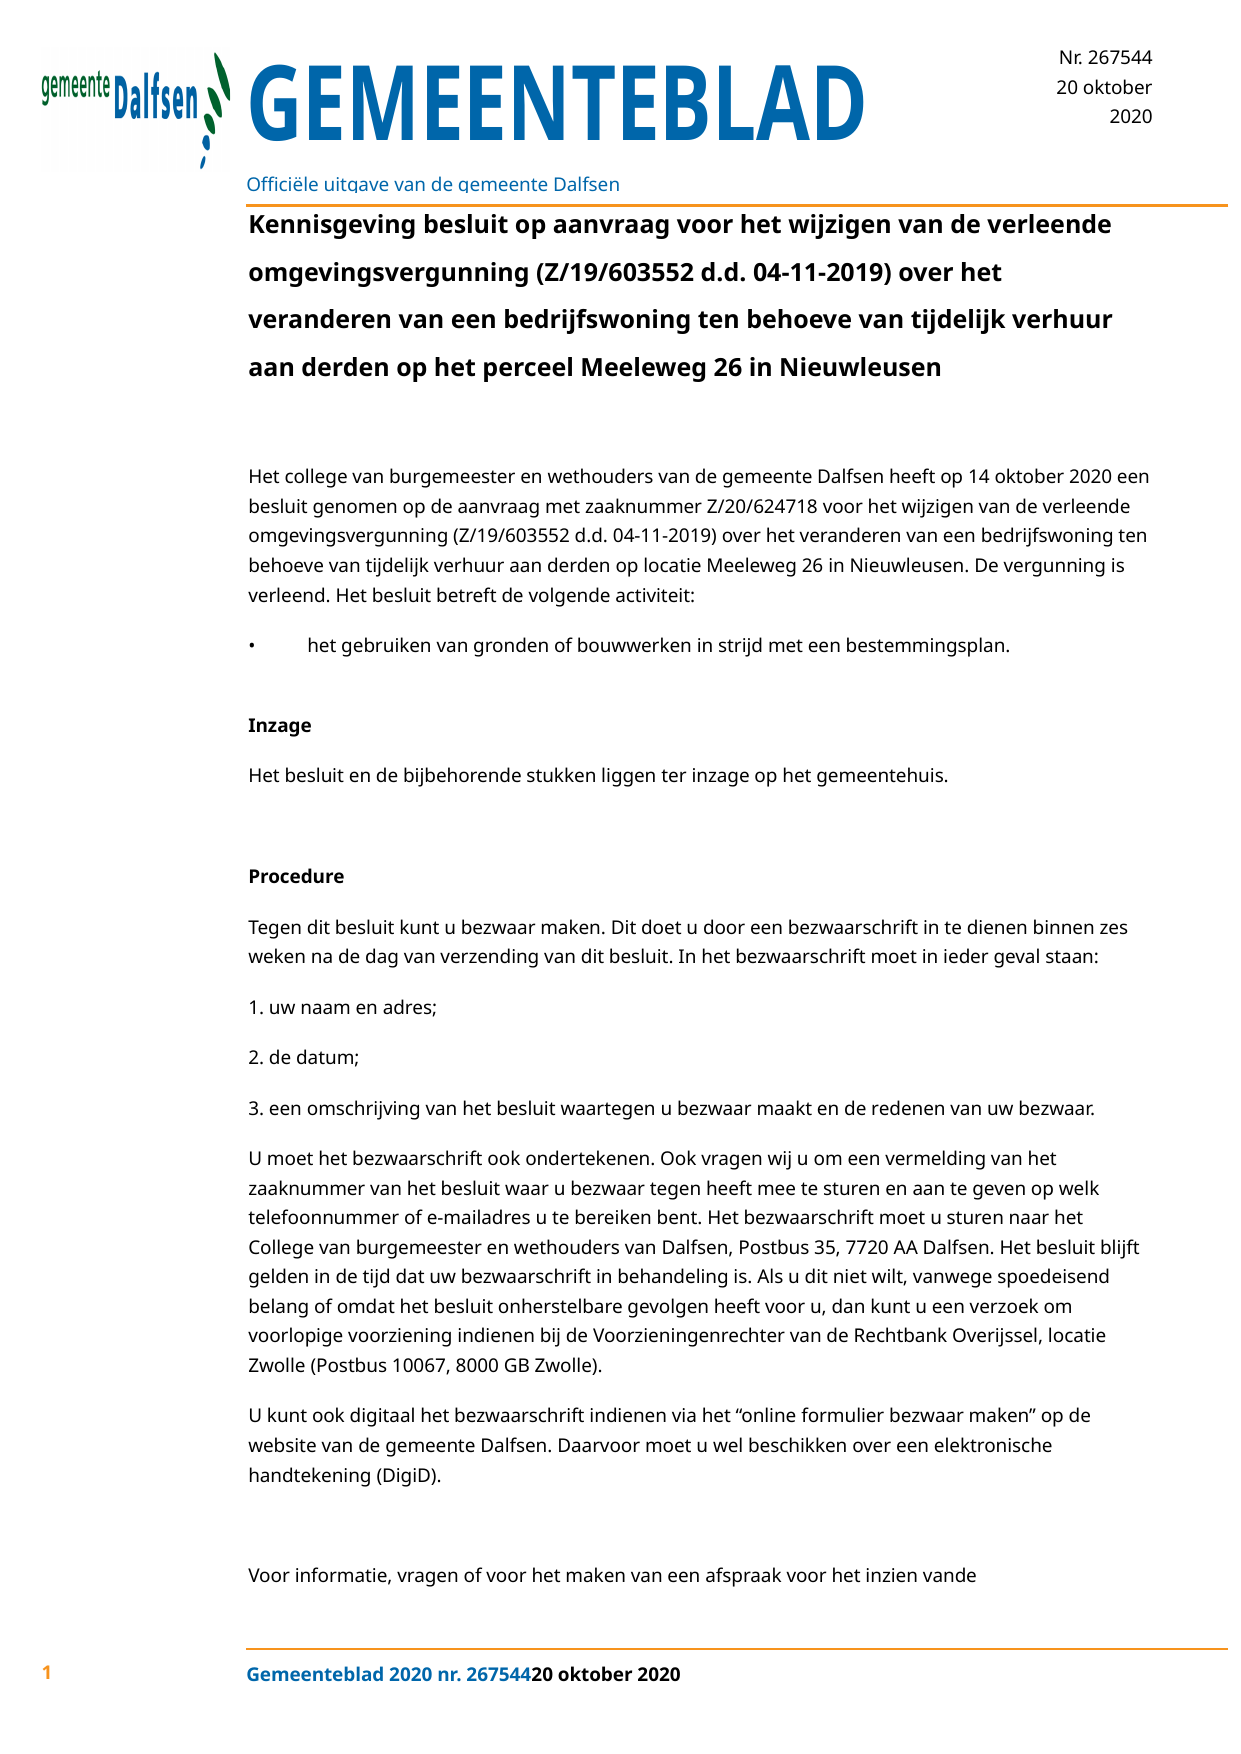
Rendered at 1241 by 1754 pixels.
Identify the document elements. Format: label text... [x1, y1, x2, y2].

text U moet het bezwaarschrift ook ondertekenen. Ook vragen wij u om een vermelding van het zaaknummer van het besluit waar u bezwaar tegen heeft mee te sturen en aan te geven op welk telefoonnummer of e-mailadres u te bereiken bent. Het bezwaarschrift moet u sturen naar het College van burgemeester en wethouders van Dalfsen, Postbus 35, 7720 AA Dalfsen. Het besluit blijft gelden in de tijd dat uw bezwaarschrift in behandeling is. Als u dit niet wilt, vanwege spoedeisend belang of omdat het besluit onherstelbare gevolgen heeft voor u, dan kunt u een verzoek om voorlopige voorziening indienen bij de Voorzieningenrechter van de Rechtbank Overijssel, locatie Zwolle (Postbus 10067, 8000 GB Zwolle). [248, 1145, 1152, 1378]
text 1. uw naam en adres; [248, 994, 1152, 1020]
picture [41, 47, 231, 172]
list het gebruiken van gronden of bouwwerken in strijd met een bestemmingsplan. [248, 632, 1152, 658]
text Inzage [248, 712, 1152, 738]
text Procedure [248, 863, 1152, 889]
text Kennisgeving besluit op aanvraag voor het wijzigen van de verleende omgevingsvergunning (Z/19/603552 d.d. 04-11-2019) over het veranderen van een bedrijfswoning ten behoeve van tijdelijk verhuur aan derden op het perceel Meeleweg 26 in Nieuwleusen [248, 207, 1152, 384]
text Tegen dit besluit kunt u bezwaar maken. Dit doet u door een bezwaarschrift in te dienen binnen zes weken na de dag van verzending van dit besluit. In het bezwaarschrift moet in ieder geval staan: [248, 914, 1152, 969]
text Het college van burgemeester en wethouders van de gemeente Dalfsen heeft op 14 oktober 2020 een besluit genomen op de aanvraag met zaaknummer Z/20/624718 voor het wijzigen van de verleende omgevingsvergunning (Z/19/603552 d.d. 04-11-2019) over het veranderen van een bedrijfswoning ten behoeve van tijdelijk verhuur aan derden op locatie Meeleweg 26 in Nieuwleusen. De vergunning is verleend. Het besluit betreft de volgende activiteit: [248, 463, 1152, 608]
text U kunt ook digitaal het bezwaarschrift indienen via het “online formulier bezwaar maken” op de website van de gemeente Dalfsen. Daarvoor moet u wel beschikken over een elektronische handtekening (DigiD). [248, 1403, 1152, 1488]
text 2. de datum; [248, 1044, 1152, 1070]
text Voor informatie, vragen of voor het maken van een afspraak voor het inzien vande [248, 1563, 1152, 1588]
text 3. een omschrijving van het besluit waartegen u bezwaar maakt en de redenen van uw bezwaar. [248, 1095, 1152, 1121]
text Het besluit en de bijbehorende stukken liggen ter inzage op het gemeentehuis. [248, 763, 1152, 788]
